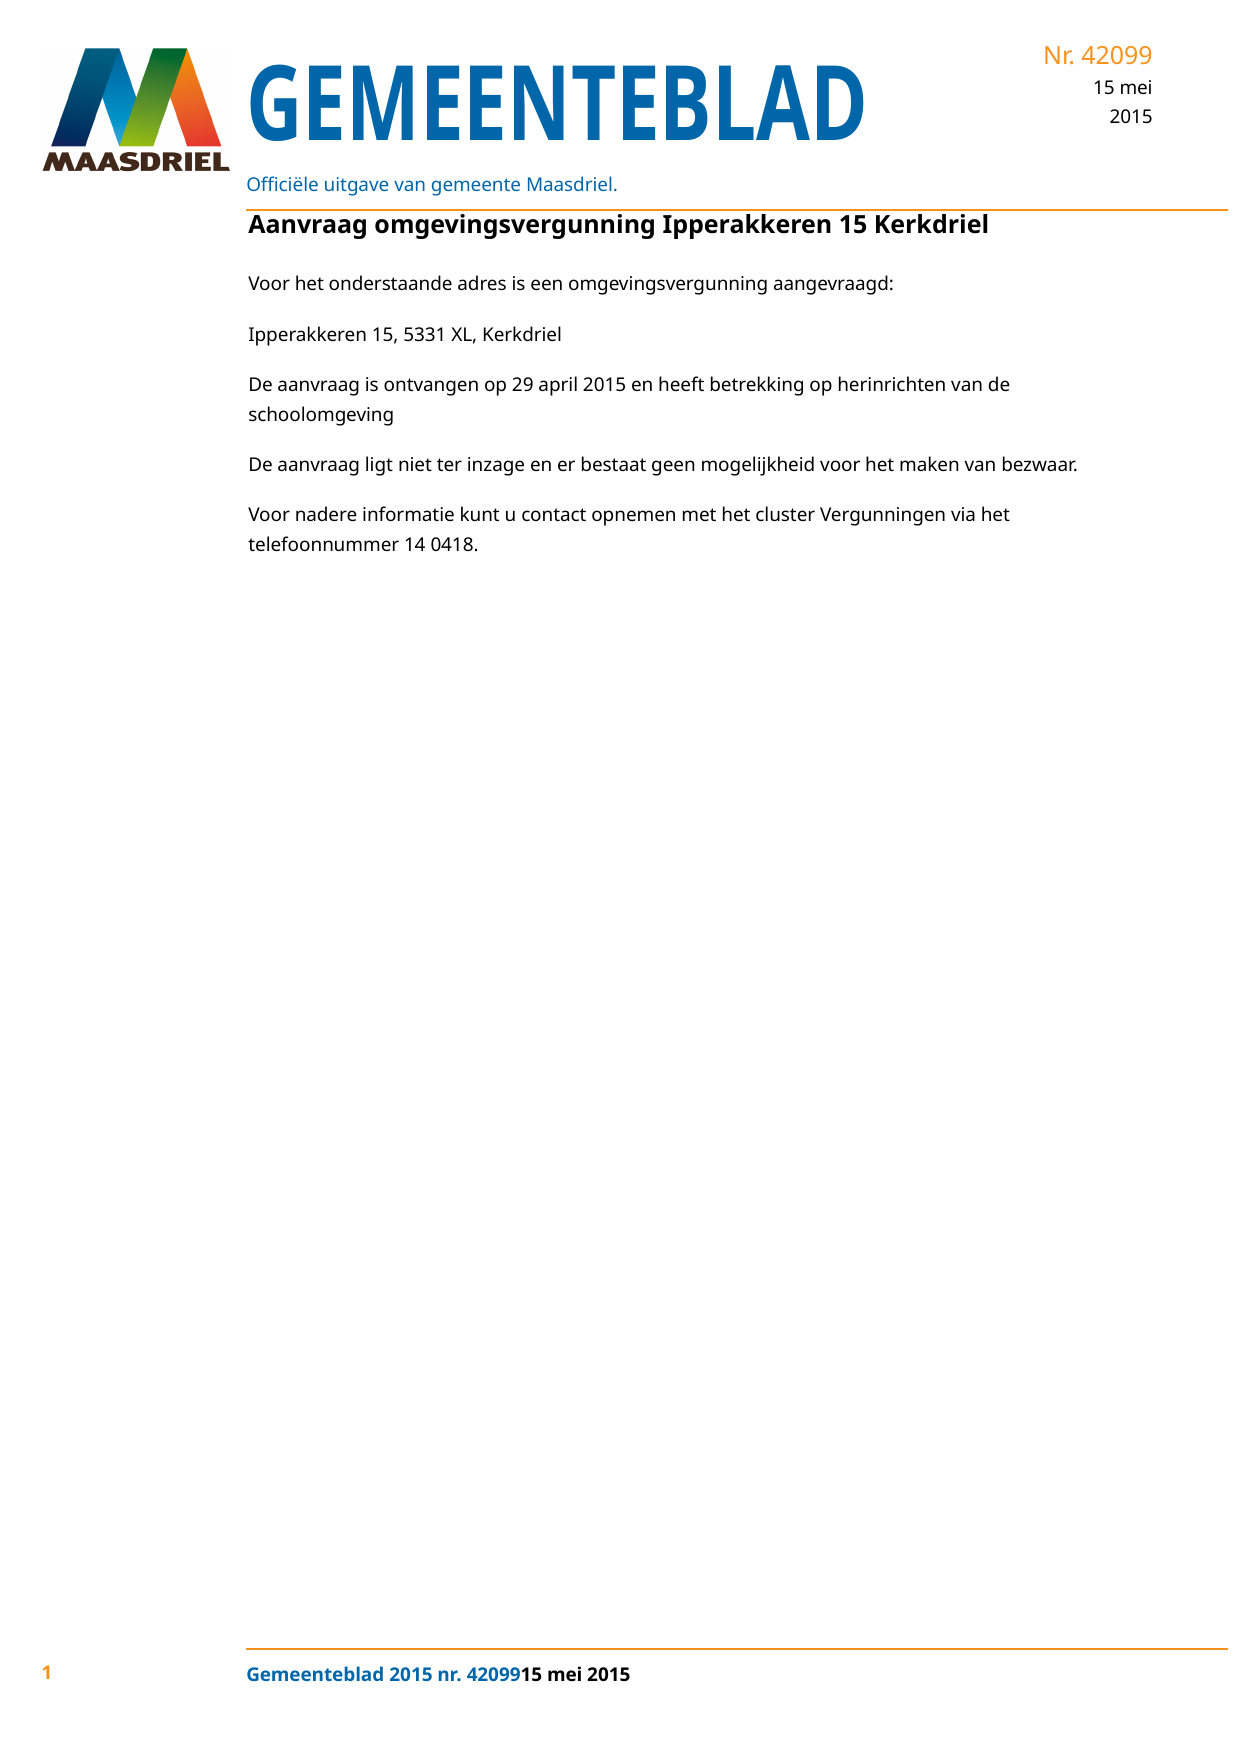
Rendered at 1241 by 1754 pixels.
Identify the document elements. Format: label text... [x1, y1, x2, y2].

text Voor nadere informatie kunt u contact opnemen met het cluster Vergunningen via het telefoonnummer 14 0418. [248, 502, 1152, 557]
text De aanvraag ligt niet ter inzage en er bestaat geen mogelijkheid voor het maken van bezwaar. [248, 451, 1152, 477]
text Ipperakkeren 15, 5331 XL, Kerkdriel [248, 321, 1152, 346]
text De aanvraag is ontvangen op 29 april 2015 en heeft betrekking op herinrichten van de schoolomgeving [248, 371, 1152, 426]
text Aanvraag omgevingsvergunning Ipperakkeren 15 Kerkdriel [248, 211, 1152, 241]
picture [41, 47, 231, 172]
text Voor het onderstaande adres is een omgevingsvergunning aangevraagd: [248, 270, 1152, 296]
